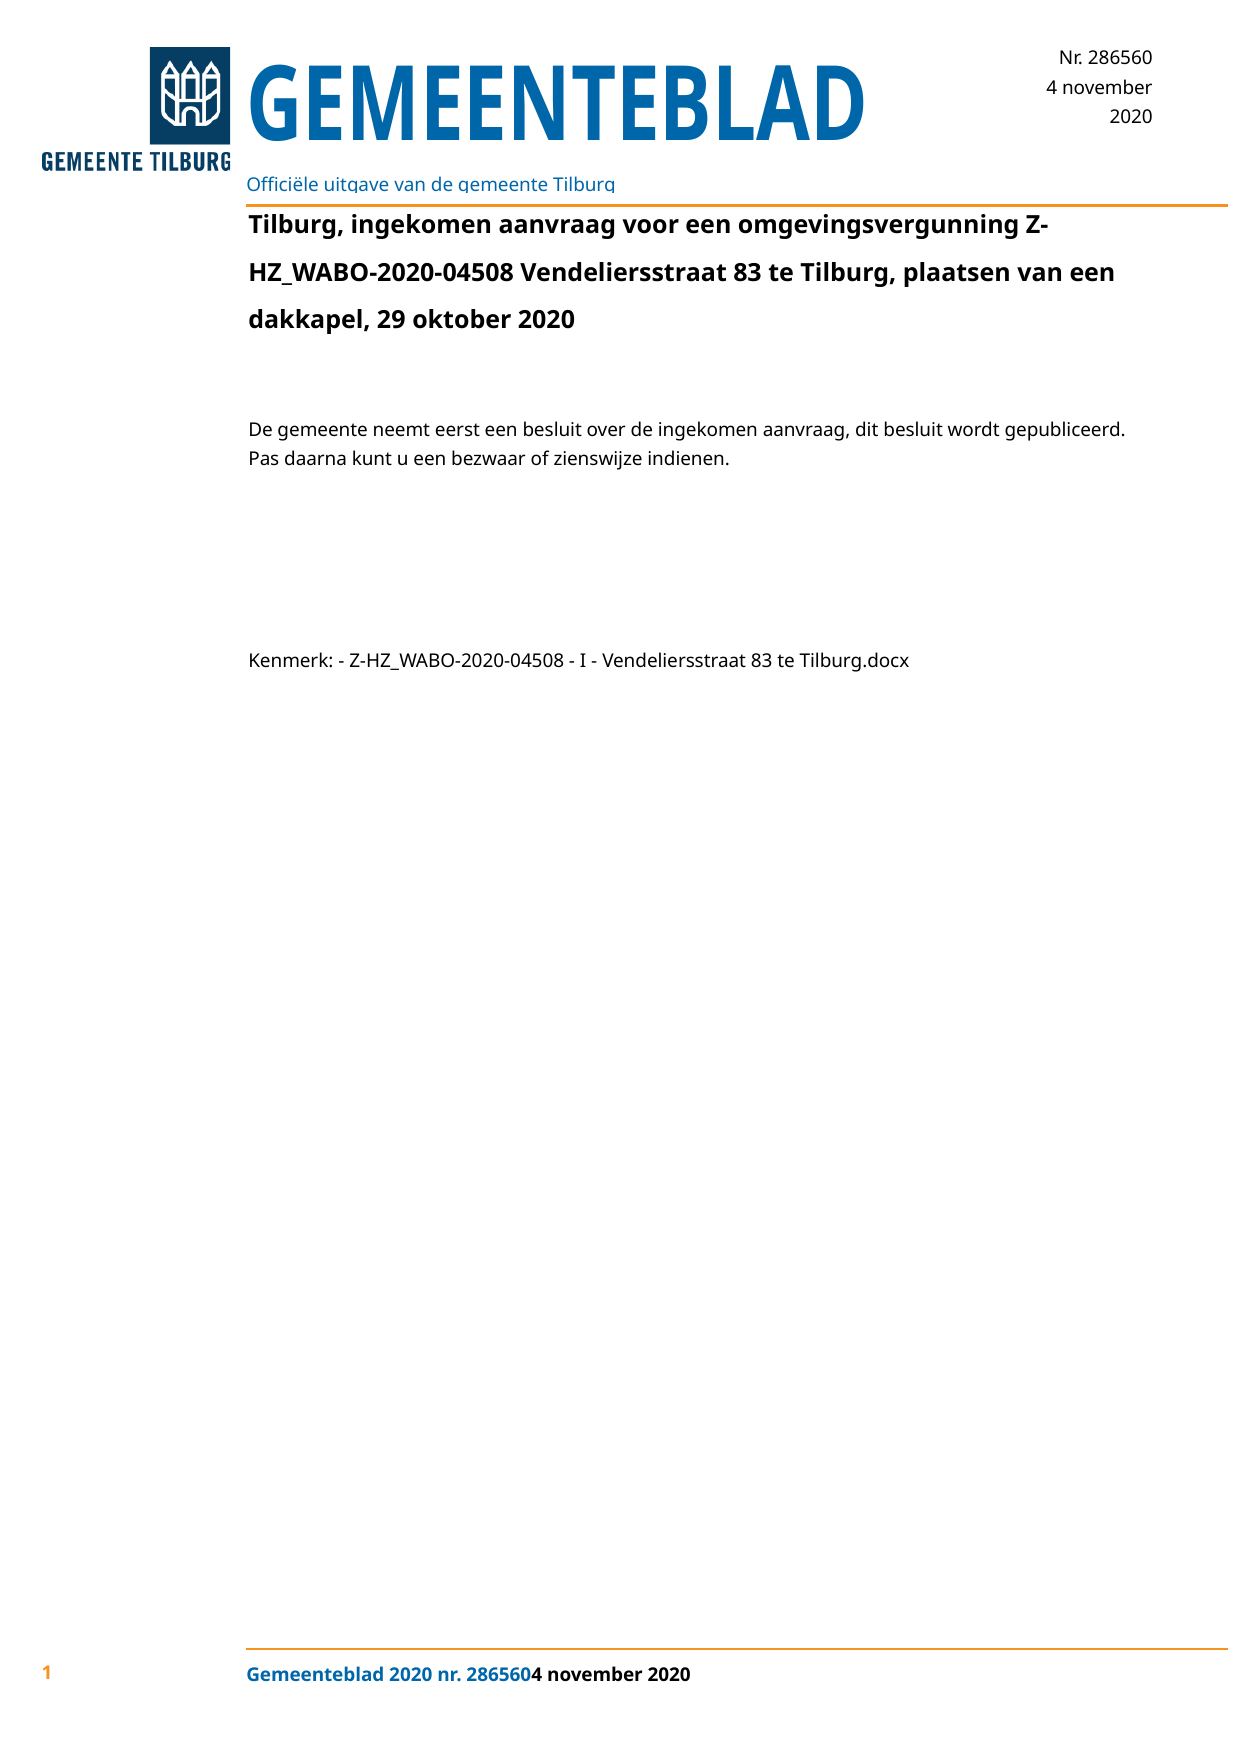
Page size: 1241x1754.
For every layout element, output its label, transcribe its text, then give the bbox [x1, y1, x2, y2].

text Tilburg, ingekomen aanvraag voor een omgevingsvergunning Z-HZ_WABO-2020-04508 Vendeliersstraat 83 te Tilburg, plaatsen van een dakkapel, 29 oktober 2020 [248, 207, 1152, 336]
picture [41, 47, 231, 172]
text De gemeente neemt eerst een besluit over de ingekomen aanvraag, dit besluit wordt gepubliceerd. Pas daarna kunt u een bezwaar of zienswijze indienen. [248, 416, 1152, 471]
text Kenmerk: - Z-HZ_WABO-2020-04508 - I - Vendeliersstraat 83 te Tilburg.docx [248, 647, 1152, 673]
